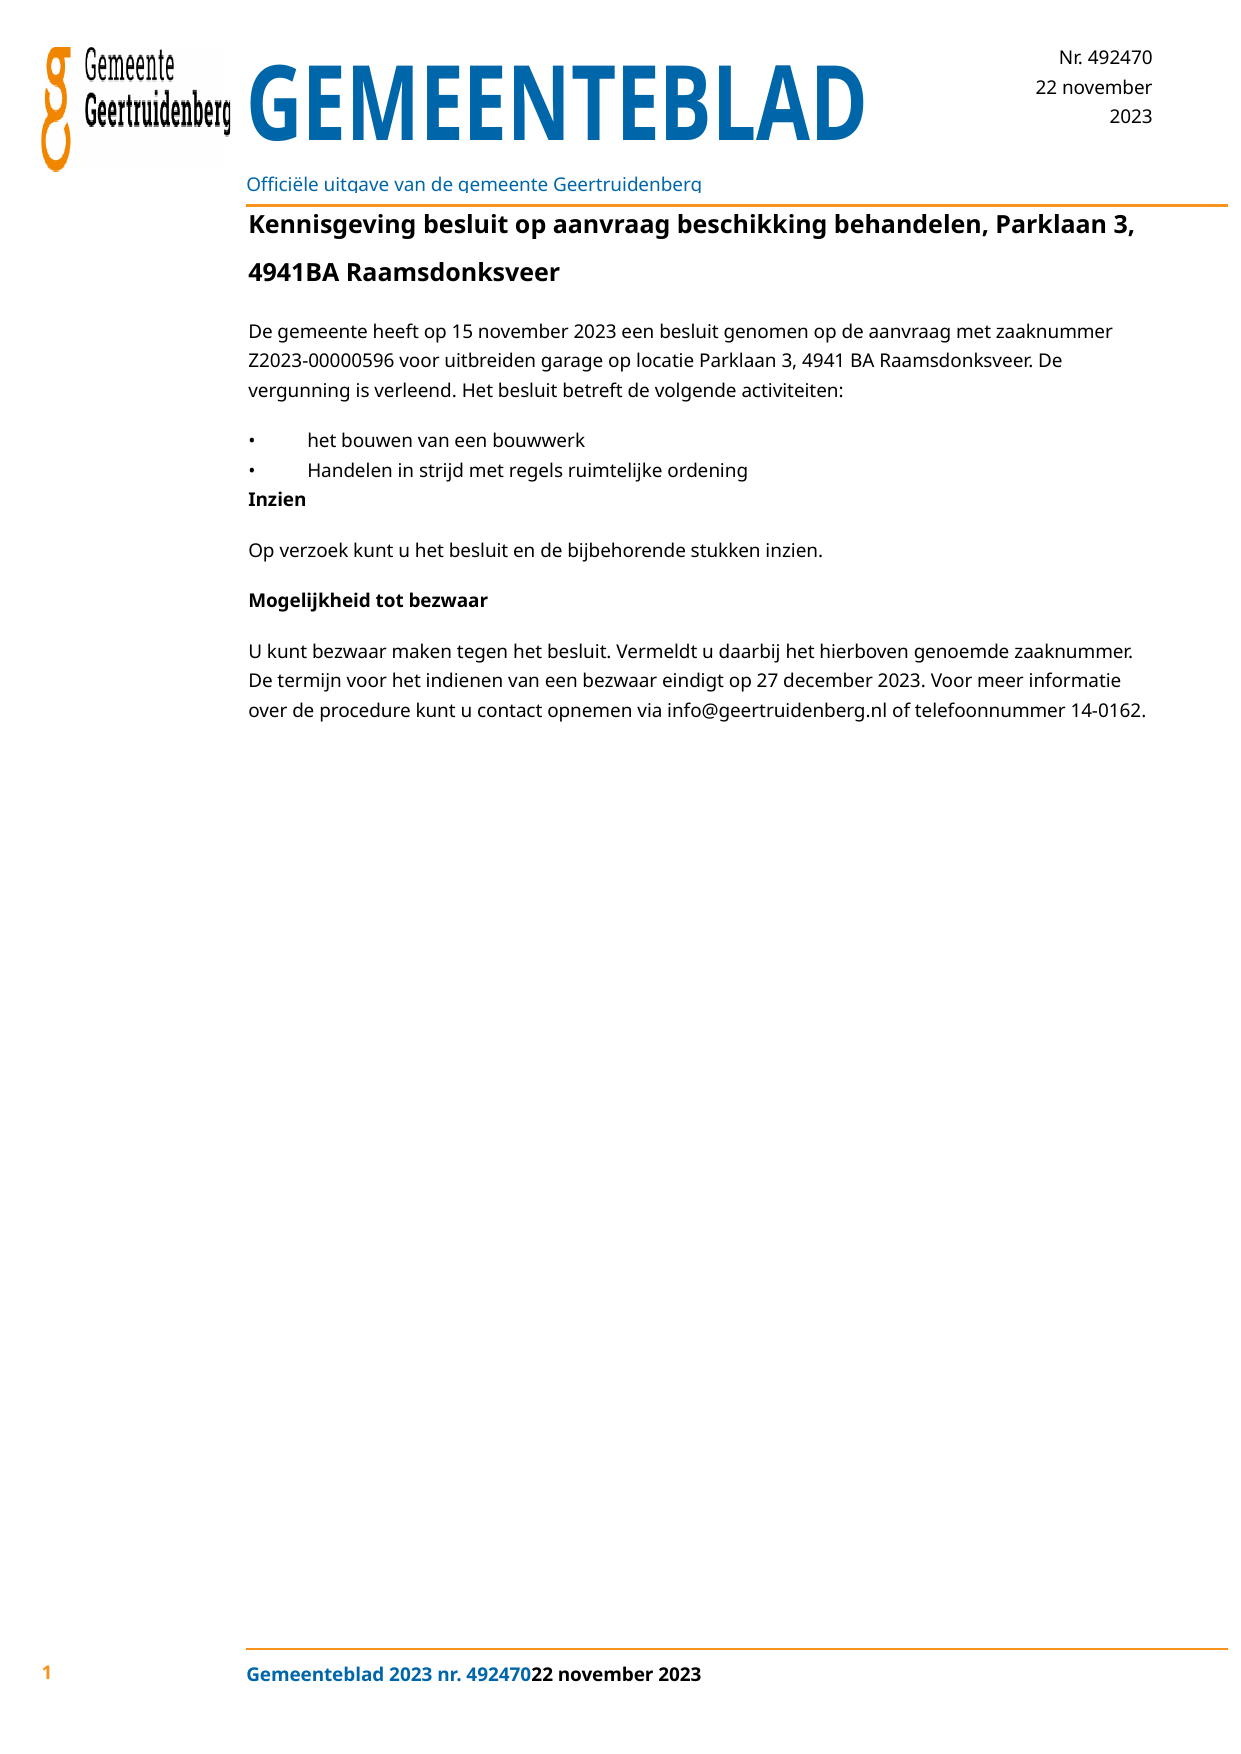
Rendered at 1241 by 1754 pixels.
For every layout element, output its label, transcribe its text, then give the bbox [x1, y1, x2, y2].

text Mogelijkheid tot bezwaar [248, 587, 1152, 613]
list Handelen in strijd met regels ruimtelijke ordening [248, 457, 1152, 483]
picture [41, 47, 231, 172]
text Kennisgeving besluit op aanvraag beschikking behandelen, Parklaan 3, 4941BA Raamsdonksveer [248, 207, 1152, 288]
text U kunt bezwaar maken tegen het besluit. Vermeldt u daarbij het hierboven genoemde zaaknummer. De termijn voor het indienen van een bezwaar eindigt op 27 december 2023. Voor meer informatie over de procedure kunt u contact opnemen via info@geertruidenberg.nl of telefoonnummer 14-0162. [248, 638, 1152, 723]
text Inzien [248, 487, 1152, 512]
list het bouwen van een bouwwerk [248, 427, 1152, 453]
text De gemeente heeft op 15 november 2023 een besluit genomen op de aanvraag met zaaknummer Z2023-00000596 voor uitbreiden garage op locatie Parklaan 3, 4941 BA Raamsdonksveer. De vergunning is verleend. Het besluit betreft de volgende activiteiten: [248, 318, 1152, 403]
text Op verzoek kunt u het besluit en de bijbehorende stukken inzien. [248, 537, 1152, 563]
